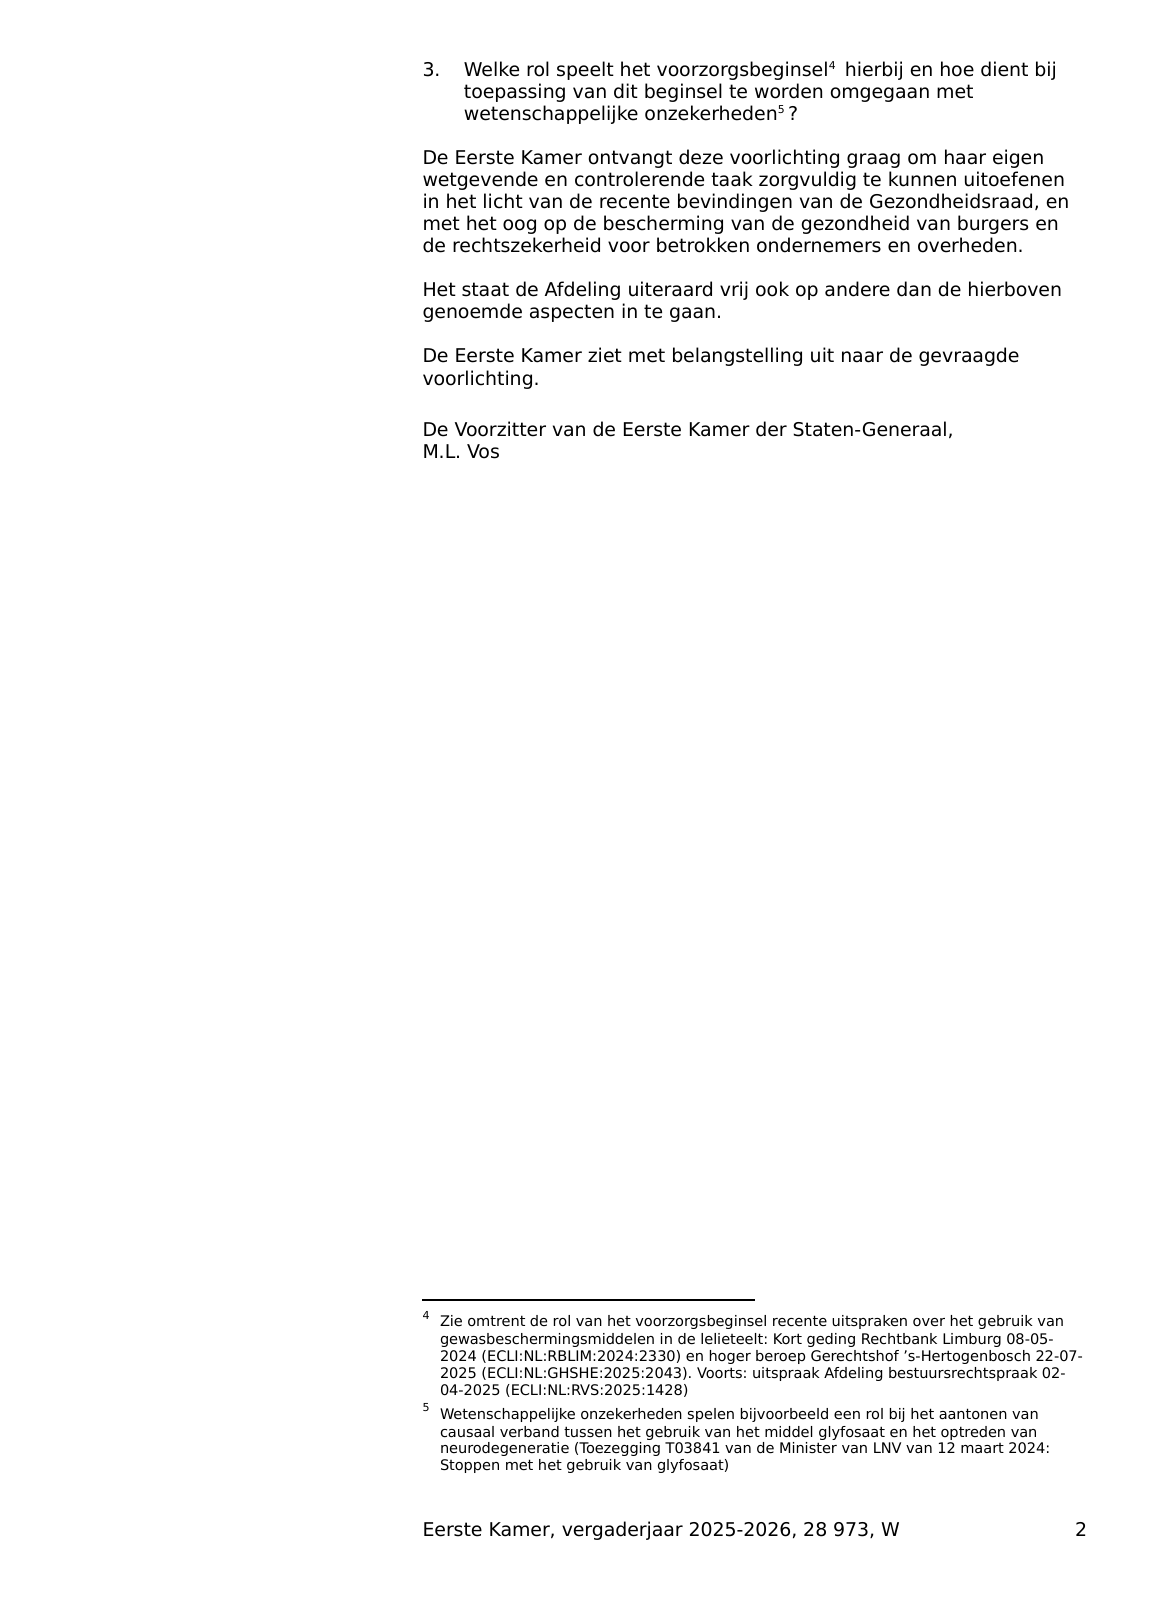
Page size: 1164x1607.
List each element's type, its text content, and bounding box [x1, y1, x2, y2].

text De Voorzitter van de Eerste Kamer der Staten-Generaal, M.L. Vos [422, 419, 1087, 463]
text Zie omtrent de rol van het voorzorgsbeginsel recente uitspraken over het gebruik van gewasbeschermingsmiddelen in de lelieteelt: Kort geding Rechtbank Limburg 08-05-2024 (ECLI:NL:RBLIM:2024:2330) en hoger beroep Gerechtshof ’s-Hertogenbosch 22-07-2025 (ECLI:NL:GHSHE:2025:2043). Voorts: uitspraak Afdeling bestuursrechtspraak 02-04-2025 (ECLI:NL:RVS:2025:1428) [422, 1309, 1087, 1399]
text Wetenschappelijke onzekerheden spelen bijvoorbeeld een rol bij het aantonen van causaal verband tussen het gebruik van het middel glyfosaat en het optreden van neurodegeneratie (Toezegging T03841 van de Minister van LNV van 12 maart 2024: Stoppen met het gebruik van glyfosaat) [422, 1402, 1087, 1474]
text De Eerste Kamer ziet met belangstelling uit naar de gevraagde voorlichting. [422, 345, 1087, 389]
text Het staat de Afdeling uiteraard vrij ook op andere dan de hierboven genoemde aspecten in te gaan. [422, 279, 1087, 323]
text 3. Welke rol speelt het voorzorgsbeginsel hierbij en hoe dient bij toepassing van dit beginsel te worden omgegaan met wetenschappelijke onzekerheden? [422, 59, 1087, 125]
text De Eerste Kamer ontvangt deze voorlichting graag om haar eigen wetgevende en controlerende taak zorgvuldig te kunnen uitoefenen in het licht van de recente bevindingen van de Gezondheidsraad, en met het oog op de bescherming van de gezondheid van burgers en de rechtszekerheid voor betrokken ondernemers en overheden. [422, 147, 1087, 257]
